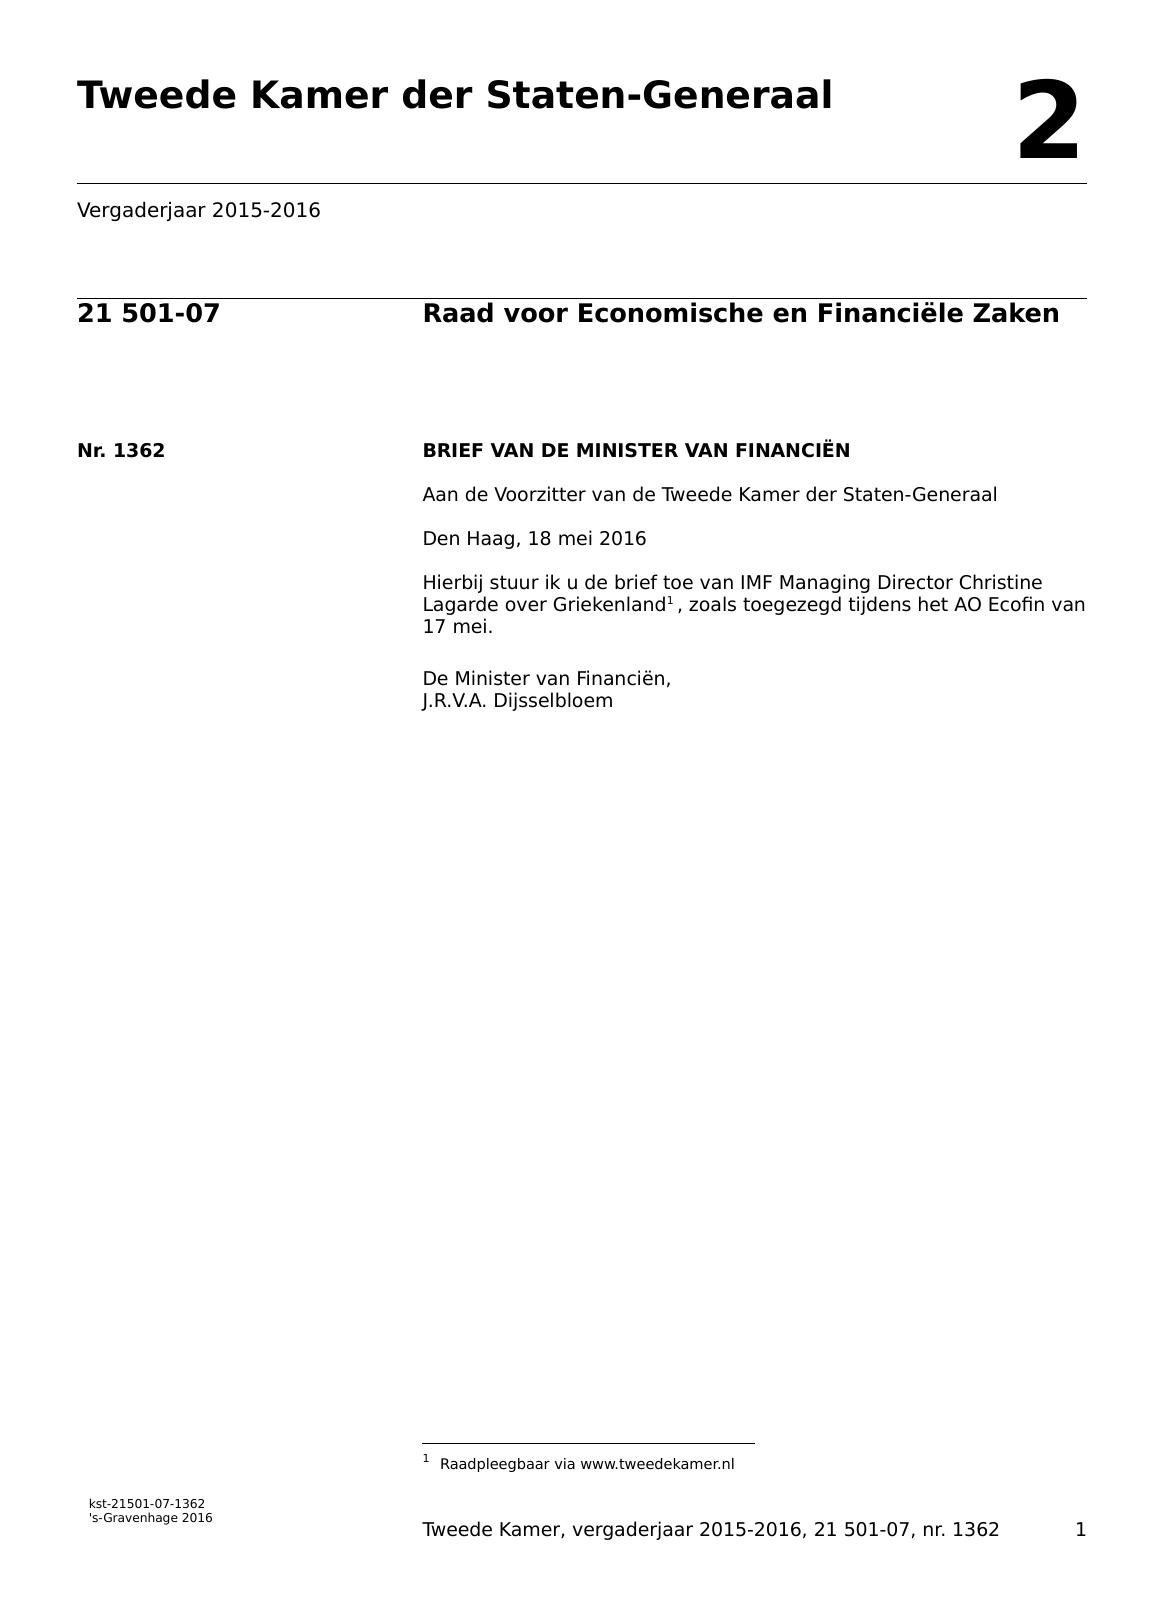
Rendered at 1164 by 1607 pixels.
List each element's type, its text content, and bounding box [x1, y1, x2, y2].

text Hierbij stuur ik u de brief toe van IMF Managing Director Christine Lagarde over Griekenland, zoals toegezegd tijdens het AO Ecofin van 17 mei. [422, 572, 1087, 638]
text Aan de Voorzitter van de Tweede Kamer der Staten-Generaal [422, 484, 1087, 506]
subtitle Nr. 1362 BRIEF VAN DE MINISTER VAN FINANCIËN [77, 440, 1087, 462]
text kst-21501-07-1362 [88, 1497, 323, 1511]
table_header Tweede Kamer der Staten-Generaal [77, 59, 886, 183]
text Den Haag, 18 mei 2016 [422, 528, 1087, 550]
text De Minister van Financiën, J.R.V.A. Dijsselbloem [422, 668, 1087, 712]
table_cell Vergaderjaar 2015-2016 [77, 184, 1087, 298]
table_header 2 [886, 59, 1087, 183]
subtitle 21 501-07 Raad voor Economische en Financiële Zaken [77, 299, 1087, 329]
text Raadpleegbaar via www.tweedekamer.nl [422, 1452, 1087, 1474]
text 's-Gravenhage 2016 [88, 1511, 323, 1525]
